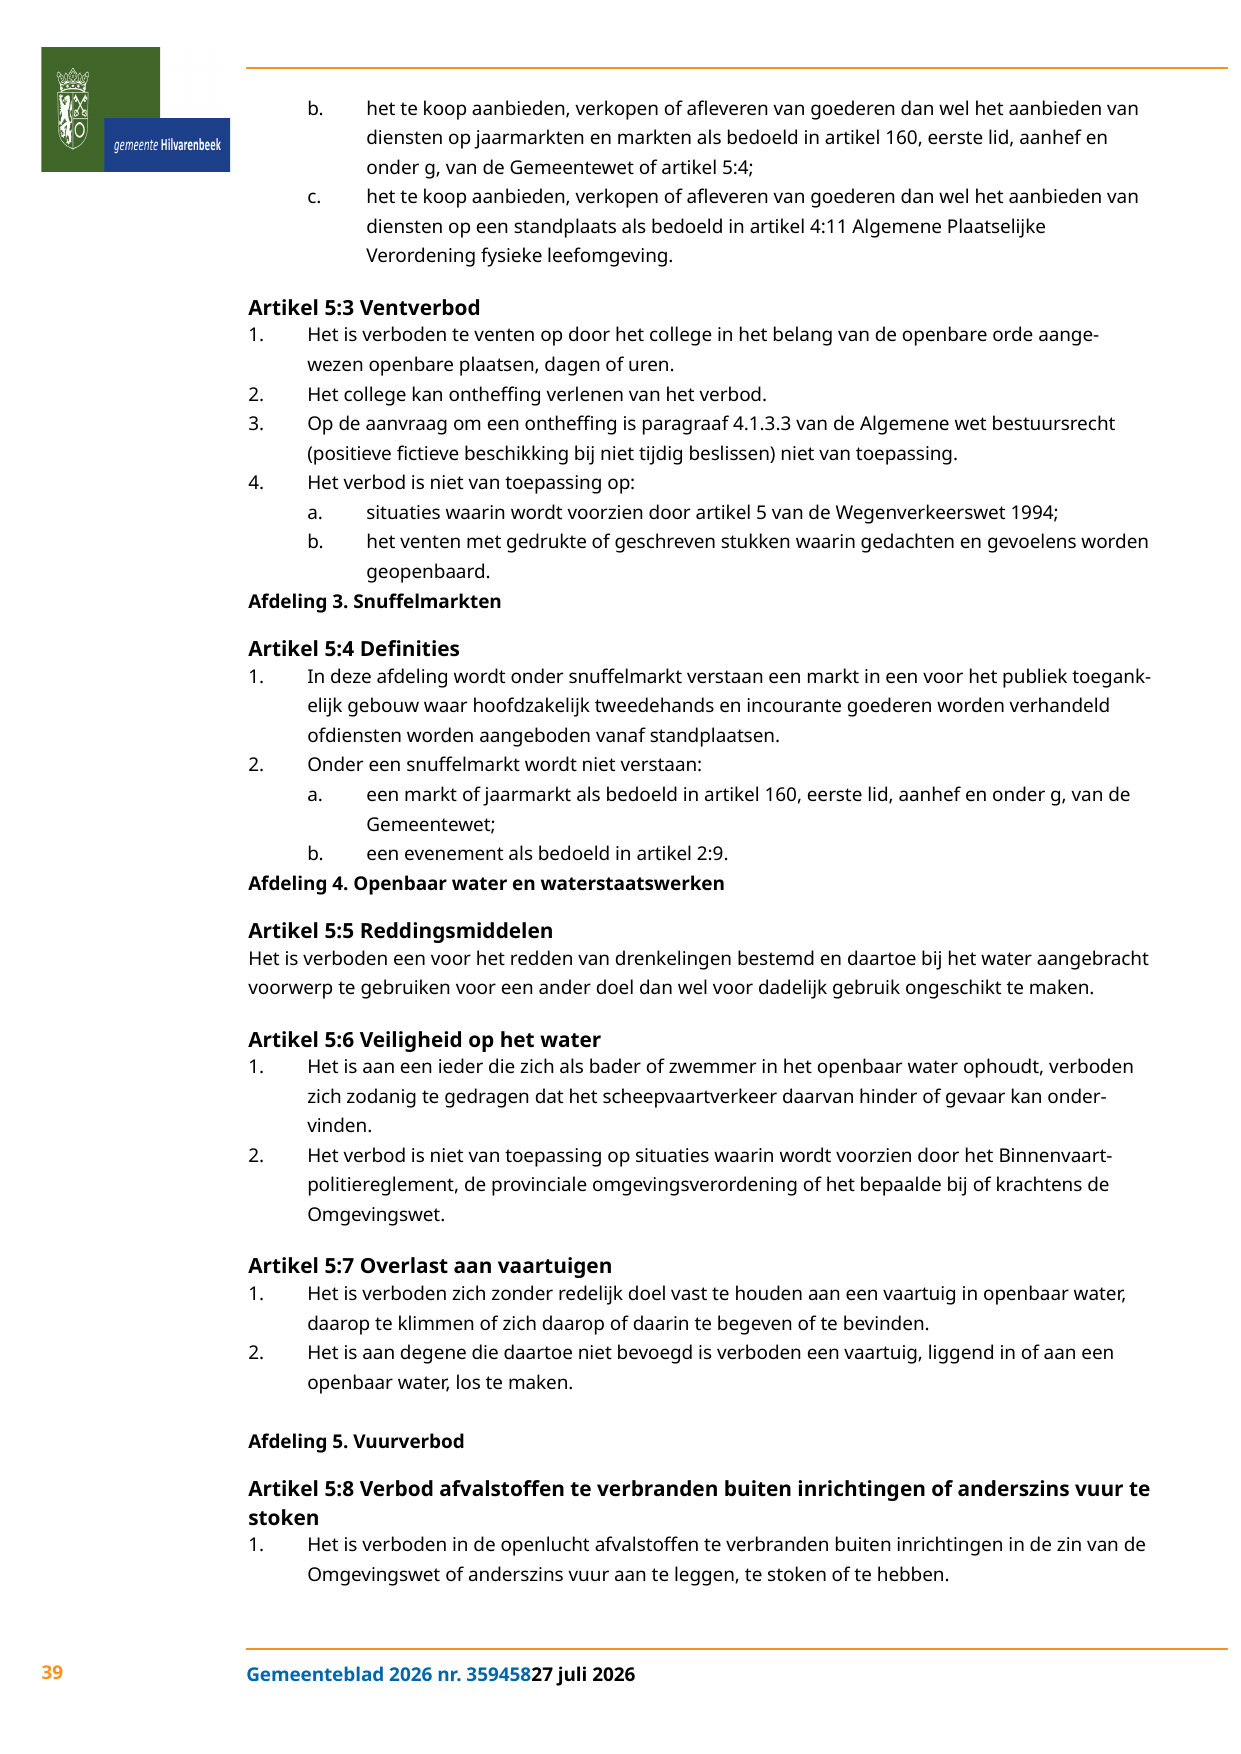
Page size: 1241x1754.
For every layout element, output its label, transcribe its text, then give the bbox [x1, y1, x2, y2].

list Het is aan een ieder die zich als bader of zwemmer in het openbaar water ophoudt, verboden zich zodanig te gedragen dat het scheepvaartverkeer daarvan hinder of gevaar kan onder- vinden. [248, 1053, 1152, 1138]
picture [41, 47, 231, 172]
text Afdeling 3. Snuffelmarkten [248, 588, 1152, 613]
list het te koop aanbieden, verkopen of afleveren van goederen dan wel het aanbieden van diensten op jaarmarkten en markten als bedoeld in artikel 160, eerste lid, aanhef en onder g, van de Gemeentewet of artikel 5:4; [307, 95, 1152, 180]
list Op de aanvraag om een ontheffing is paragraaf 4.1.3.3 van de Algemene wet bestuursrecht (positieve fictieve beschikking bij niet tijdig beslissen) niet van toepassing. [248, 410, 1152, 466]
text Afdeling 5. Vuurverbod [248, 1428, 1152, 1454]
list Het is verboden zich zonder redelijk doel vast te houden aan een vaartuig in openbaar water, daarop te klimmen of zich daarop of daarin te begeven of te bevinden. [248, 1280, 1152, 1335]
list het te koop aanbieden, verkopen of afleveren van goederen dan wel het aanbieden van diensten op een standplaats als bedoeld in artikel 4:11 Algemene Plaatselijke Verordening fysieke leefomgeving. [307, 183, 1152, 268]
text Artikel 5:5 Reddingsmiddelen [248, 916, 1152, 945]
list situaties waarin wordt voorzien door artikel 5 van de Wegenverkeerswet 1994; [307, 499, 1152, 525]
list Het is verboden te venten op door het college in het belang van de openbare orde aange-wezen openbare plaatsen, dagen of uren. [248, 322, 1152, 377]
text Artikel 5:6 Veiligheid op het water [248, 1025, 1152, 1053]
list Het is aan degene die daartoe niet bevoegd is verboden een vaartuig, liggend in of aan een openbaar water, los te maken. [248, 1339, 1152, 1394]
text Afdeling 4. Openbaar water en waterstaatswerken [248, 870, 1152, 896]
text Artikel 5:7 Overlast aan vaartuigen [248, 1252, 1152, 1280]
text Artikel 5:8 Verbod afvalstoffen te verbranden buiten inrichtingen of anderszins vuur te stoken [248, 1474, 1152, 1531]
list Het verbod is niet van toepassing op situaties waarin wordt voorzien door het Binnenvaart-politiereglement, de provinciale omgevingsverordening of het bepaalde bij of krachtens de Omgevingswet. [248, 1142, 1152, 1227]
text Artikel 5:3 Ventverbod [248, 293, 1152, 322]
list In deze afdeling wordt onder snuffelmarkt verstaan een markt in een voor het publiek toegank-elijk gebouw waar hoofdzakelijk tweedehands en incourante goederen worden verhandeld ofdiensten worden aangeboden vanaf standplaatsen. [248, 663, 1152, 748]
list een markt of jaarmarkt als bedoeld in artikel 160, eerste lid, aanhef en onder g, van de Gemeentewet; [307, 781, 1152, 836]
list Het is verboden in de openlucht afvalstoffen te verbranden buiten inrichtingen in de zin van de Omgevingswet of anderszins vuur aan te leggen, te stoken of te hebben. [248, 1531, 1152, 1587]
list een evenement als bedoeld in artikel 2:9. [307, 840, 1152, 866]
text Het is verboden een voor het redden van drenkelingen bestemd en daartoe bij het water aangebracht voorwerp te gebruiken voor een ander doel dan wel voor dadelijk gebruik ongeschikt te maken. [248, 945, 1152, 1000]
text Artikel 5:4 Definities [248, 634, 1152, 663]
list het venten met gedrukte of geschreven stukken waarin gedachten en gevoelens worden geopenbaard. [307, 529, 1152, 584]
list Onder een snuffelmarkt wordt niet verstaan: [248, 752, 1152, 777]
list Het verbod is niet van toepassing op: [248, 469, 1152, 495]
list Het college kan ontheffing verlenen van het verbod. [248, 381, 1152, 406]
